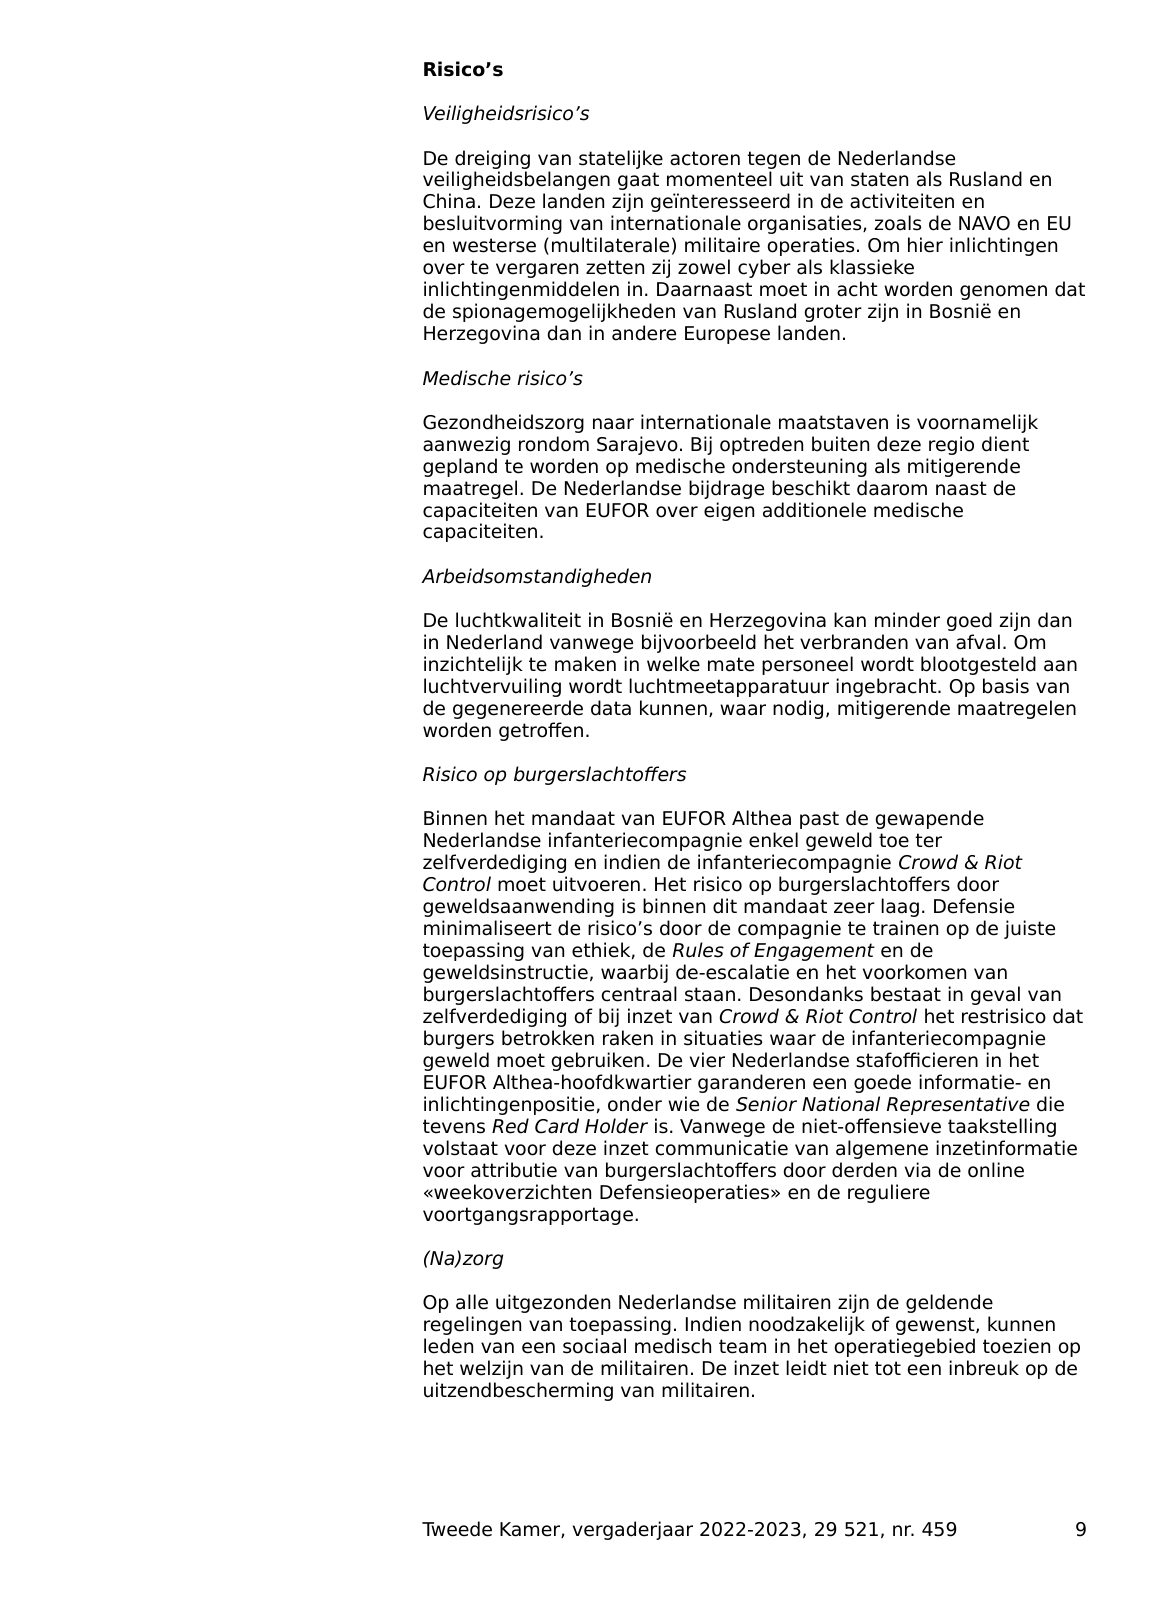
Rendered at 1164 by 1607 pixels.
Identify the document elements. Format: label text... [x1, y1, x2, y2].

subtitle Arbeidsomstandigheden [422, 566, 1087, 588]
text Op alle uitgezonden Nederlandse militairen zijn de geldende regelingen van toepassing. Indien noodzakelijk of gewenst, kunnen leden van een sociaal medisch team in het operatiegebied toezien op het welzijn van de militairen. De inzet leidt niet tot een inbreuk op de uitzendbescherming van militairen. [422, 1292, 1087, 1402]
text Binnen het mandaat van EUFOR Althea past de gewapende Nederlandse infanteriecompagnie enkel geweld toe ter zelfverdediging en indien de infanteriecompagnie Crowd & Riot Control moet uitvoeren. Het risico op burgerslachtoffers door geweldsaanwending is binnen dit mandaat zeer laag. Defensie minimaliseert de risico’s door de compagnie te trainen op de juiste toepassing van ethiek, de Rules of Engagement en de geweldsinstructie, waarbij de-escalatie en het voorkomen van burgerslachtoffers centraal staan. Desondanks bestaat in geval van zelfverdediging of bij inzet van Crowd & Riot Control het restrisico dat burgers betrokken raken in situaties waar de infanteriecompagnie geweld moet gebruiken. De vier Nederlandse stafofficieren in het EUFOR Althea-hoofdkwartier garanderen een goede informatie- en inlichtingenpositie, onder wie de Senior National Representative die tevens Red Card Holder is. Vanwege de niet-offensieve taakstelling volstaat voor deze inzet communicatie van algemene inzetinformatie voor attributie van burgerslachtoffers door derden via de online «weekoverzichten Defensieoperaties» en de reguliere voortgangsrapportage. [422, 808, 1087, 1226]
text Gezondheidszorg naar internationale maatstaven is voornamelijk aanwezig rondom Sarajevo. Bij optreden buiten deze regio dient gepland te worden op medische ondersteuning als mitigerende maatregel. De Nederlandse bijdrage beschikt daarom naast de capaciteiten van EUFOR over eigen additionele medische capaciteiten. [422, 412, 1087, 543]
subtitle Veiligheidsrisico’s [422, 103, 1087, 125]
subtitle Medische risico’s [422, 367, 1087, 389]
subtitle Risico op burgerslachtoffers [422, 764, 1087, 786]
subtitle Risico’s [422, 59, 1087, 81]
subtitle (Na)zorg [422, 1248, 1087, 1270]
text De dreiging van statelijke actoren tegen de Nederlandse veiligheidsbelangen gaat momenteel uit van staten als Rusland en China. Deze landen zijn geïnteresseerd in de activiteiten en besluitvorming van internationale organisaties, zoals de NAVO en EU en westerse (multilaterale) militaire operaties. Om hier inlichtingen over te vergaren zetten zij zowel cyber als klassieke inlichtingenmiddelen in. Daarnaast moet in acht worden genomen dat de spionagemogelijkheden van Rusland groter zijn in Bosnië en Herzegovina dan in andere Europese landen. [422, 147, 1087, 345]
text De luchtkwaliteit in Bosnië en Herzegovina kan minder goed zijn dan in Nederland vanwege bijvoorbeeld het verbranden van afval. Om inzichtelijk te maken in welke mate personeel wordt blootgesteld aan luchtvervuiling wordt luchtmeetapparatuur ingebracht. Op basis van de gegenereerde data kunnen, waar nodig, mitigerende maatregelen worden getroffen. [422, 610, 1087, 742]
